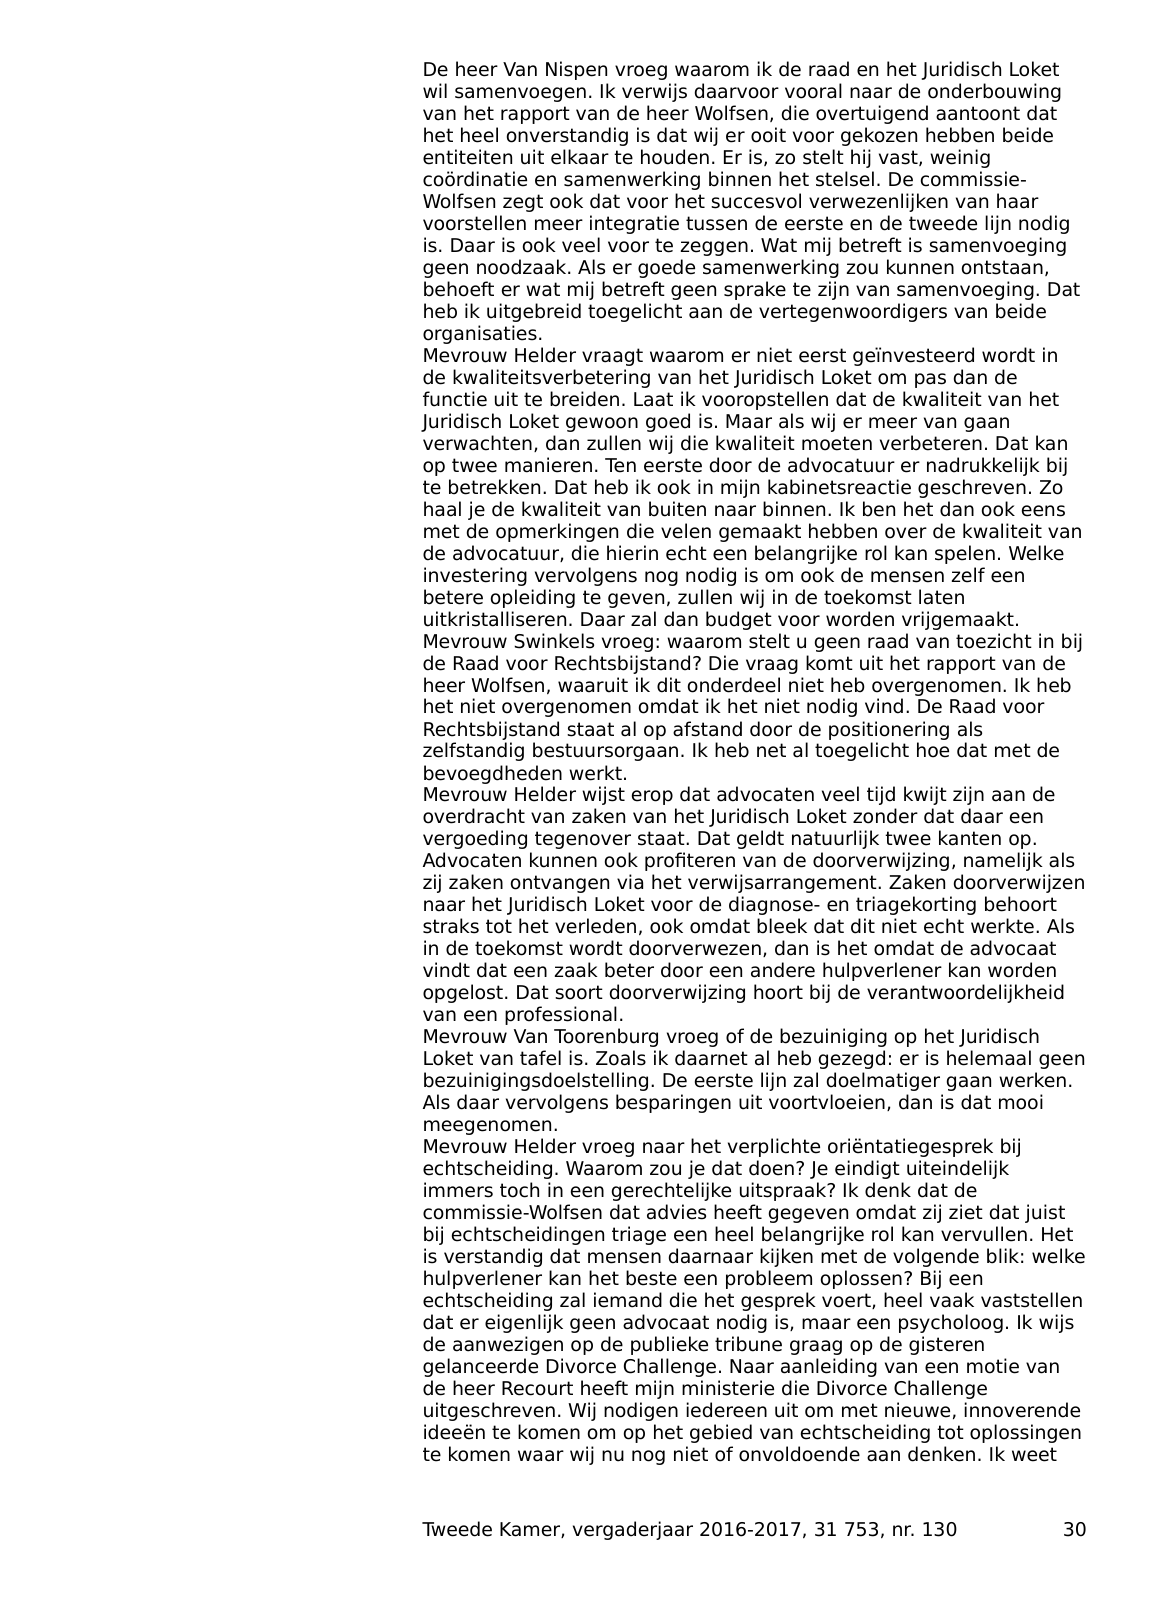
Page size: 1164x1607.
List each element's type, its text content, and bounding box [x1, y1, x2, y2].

text Mevrouw Helder vroeg naar het verplichte oriëntatiegesprek bij echtscheiding. Waarom zou je dat doen? Je eindigt uiteindelijk immers toch in een gerechtelijke uitspraak? Ik denk dat de commissie-Wolfsen dat advies heeft gegeven omdat zij ziet dat juist bij echtscheidingen triage een heel belangrijke rol kan vervullen. Het is verstandig dat mensen daarnaar kijken met de volgende blik: welke hulpverlener kan het beste een probleem oplossen? Bij een echtscheiding zal iemand die het gesprek voert, heel vaak vaststellen dat er eigenlijk geen advocaat nodig is, maar een psycholoog. Ik wijs de aanwezigen op de publieke tribune graag op de gisteren gelanceerde Divorce Challenge. Naar aanleiding van een motie van de heer Recourt heeft mijn ministerie die Divorce Challenge uitgeschreven. Wij nodigen iedereen uit om met nieuwe, innoverende ideeën te komen om op het gebied van echtscheiding tot oplossingen te komen waar wij nu nog niet of onvoldoende aan denken. Ik weet [422, 1136, 1087, 1466]
text Mevrouw Swinkels vroeg: waarom stelt u geen raad van toezicht in bij de Raad voor Rechtsbijstand? Die vraag komt uit het rapport van de heer Wolfsen, waaruit ik dit onderdeel niet heb overgenomen. Ik heb het niet overgenomen omdat ik het niet nodig vind. De Raad voor Rechtsbijstand staat al op afstand door de positionering als zelfstandig bestuursorgaan. Ik heb net al toegelicht hoe dat met de bevoegdheden werkt. [422, 631, 1087, 784]
text De heer Van Nispen vroeg waarom ik de raad en het Juridisch Loket wil samenvoegen. Ik verwijs daarvoor vooral naar de onderbouwing van het rapport van de heer Wolfsen, die overtuigend aantoont dat het heel onverstandig is dat wij er ooit voor gekozen hebben beide entiteiten uit elkaar te houden. Er is, zo stelt hij vast, weinig coördinatie en samenwerking binnen het stelsel. De commissie-Wolfsen zegt ook dat voor het succesvol verwezenlijken van haar voorstellen meer integratie tussen de eerste en de tweede lijn nodig is. Daar is ook veel voor te zeggen. Wat mij betreft is samenvoeging geen noodzaak. Als er goede samenwerking zou kunnen ontstaan, behoeft er wat mij betreft geen sprake te zijn van samenvoeging. Dat heb ik uitgebreid toegelicht aan de vertegenwoordigers van beide organisaties. [422, 59, 1087, 345]
text Mevrouw Helder vraagt waarom er niet eerst geïnvesteerd wordt in de kwaliteitsverbetering van het Juridisch Loket om pas dan de functie uit te breiden. Laat ik vooropstellen dat de kwaliteit van het Juridisch Loket gewoon goed is. Maar als wij er meer van gaan verwachten, dan zullen wij die kwaliteit moeten verbeteren. Dat kan op twee manieren. Ten eerste door de advocatuur er nadrukkelijk bij te betrekken. Dat heb ik ook in mijn kabinetsreactie geschreven. Zo haal je de kwaliteit van buiten naar binnen. Ik ben het dan ook eens met de opmerkingen die velen gemaakt hebben over de kwaliteit van de advocatuur, die hierin echt een belangrijke rol kan spelen. Welke investering vervolgens nog nodig is om ook de mensen zelf een betere opleiding te geven, zullen wij in de toekomst laten uitkristalliseren. Daar zal dan budget voor worden vrijgemaakt. [422, 345, 1087, 631]
text Mevrouw Helder wijst erop dat advocaten veel tijd kwijt zijn aan de overdracht van zaken van het Juridisch Loket zonder dat daar een vergoeding tegenover staat. Dat geldt natuurlijk twee kanten op. Advocaten kunnen ook profiteren van de doorverwijzing, namelijk als zij zaken ontvangen via het verwijsarrangement. Zaken doorverwijzen naar het Juridisch Loket voor de diagnose- en triagekorting behoort straks tot het verleden, ook omdat bleek dat dit niet echt werkte. Als in de toekomst wordt doorverwezen, dan is het omdat de advocaat vindt dat een zaak beter door een andere hulpverlener kan worden opgelost. Dat soort doorverwijzing hoort bij de verantwoordelijkheid van een professional. [422, 784, 1087, 1026]
text Mevrouw Van Toorenburg vroeg of de bezuiniging op het Juridisch Loket van tafel is. Zoals ik daarnet al heb gezegd: er is helemaal geen bezuinigingsdoelstelling. De eerste lijn zal doelmatiger gaan werken. Als daar vervolgens besparingen uit voortvloeien, dan is dat mooi meegenomen. [422, 1026, 1087, 1136]
